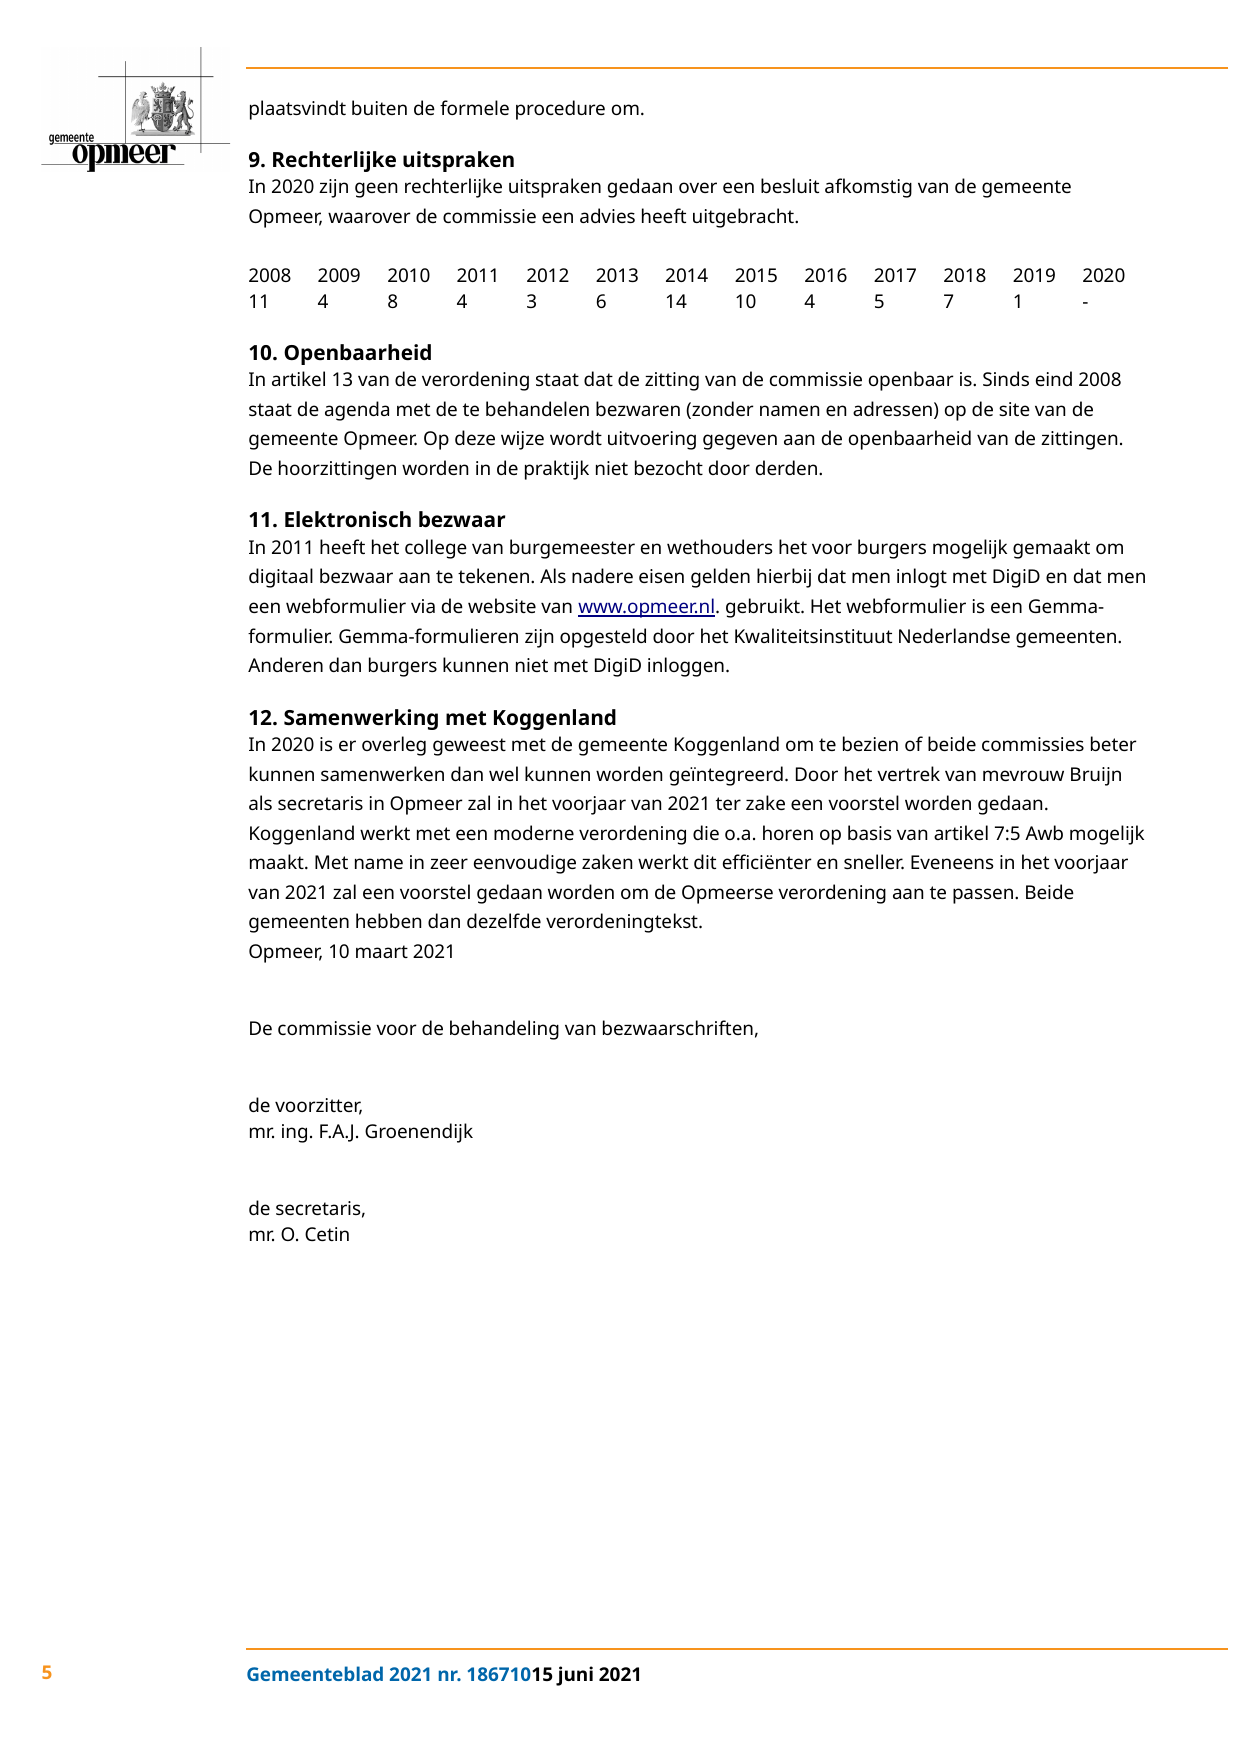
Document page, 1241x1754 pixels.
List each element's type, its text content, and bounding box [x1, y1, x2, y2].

text plaatsvindt buiten de formele procedure om. [248, 95, 1152, 121]
text De commissie voor de behandeling van bezwaarschriften, [248, 1016, 1152, 1041]
table_header 2009 [318, 263, 387, 288]
table_cell 7 [943, 288, 1013, 314]
table_header 2018 [943, 263, 1013, 288]
table_cell 8 [387, 288, 456, 314]
table_cell - [1082, 288, 1152, 314]
table_cell 5 [874, 288, 943, 314]
text mr. ing. F.A.J. Groenendijk [248, 1118, 1152, 1144]
text 11. Elektronisch bezwaar [248, 506, 1152, 534]
text In 2020 zijn geen rechterlijke uitspraken gedaan over een besluit afkomstig van de gemeente Opmeer, waarover de commissie een advies heeft uitgebracht. [248, 174, 1152, 229]
table_header 2016 [804, 263, 873, 288]
table_header 2010 [387, 263, 456, 288]
table_cell 3 [526, 288, 596, 314]
table_cell 10 [735, 288, 804, 314]
text de secretaris, [248, 1196, 1152, 1221]
table_header 2019 [1013, 263, 1082, 288]
text de voorzitter, [248, 1093, 1152, 1118]
table_header 2013 [596, 263, 665, 288]
table_header 2015 [735, 263, 804, 288]
text In 2011 heeft het college van burgemeester en wethouders het voor burgers mogelijk gemaakt om digitaal bezwaar aan te tekenen. Als nadere eisen gelden hierbij dat men inlogt met DigiD en dat men een webformulier via de website van www.opmeer.nl. gebruikt. Het webformulier is een Gemma-formulier. Gemma-formulieren zijn opgesteld door het Kwaliteitsinstituut Nederlandse gemeenten. Anderen dan burgers kunnen niet met DigiD inloggen. [248, 534, 1152, 678]
table_header 2017 [874, 263, 943, 288]
text 9. Rechterlijke uitspraken [248, 145, 1152, 174]
text Koggenland werkt met een moderne verordening die o.a. horen op basis van artikel 7:5 Awb mogelijk maakt. Met name in zeer eenvoudige zaken werkt dit efficiënter en sneller. Eveneens in het voorjaar van 2021 zal een voorstel gedaan worden om de Opmeerse verordening aan te passen. Beide gemeenten hebben dan dezelfde verordeningtekst. [248, 820, 1152, 934]
table_header 2012 [526, 263, 596, 288]
table_cell 14 [665, 288, 734, 314]
table_cell 1 [1013, 288, 1082, 314]
text In artikel 13 van de verordening staat dat de zitting van de commissie openbaar is. Sinds eind 2008 staat de agenda met de te behandelen bezwaren (zonder namen en adressen) op de site van de gemeente Opmeer. Op deze wijze wordt uitvoering gegeven aan de openbaarheid van de zittingen. De hoorzittingen worden in de praktijk niet bezocht door derden. [248, 366, 1152, 481]
text mr. O. Cetin [248, 1221, 1152, 1247]
table_cell 4 [318, 288, 387, 314]
text Opmeer, 10 maart 2021 [248, 938, 1152, 964]
table_header 2011 [456, 263, 526, 288]
table_header 2008 [248, 263, 317, 288]
table_cell 6 [596, 288, 665, 314]
text 12. Samenwerking met Koggenland [248, 703, 1152, 731]
table_cell 4 [456, 288, 526, 314]
table_header 2020 [1082, 263, 1152, 288]
table_cell 11 [248, 288, 317, 314]
text 10. Openbaarheid [248, 338, 1152, 366]
text In 2020 is er overleg geweest met de gemeente Koggenland om te bezien of beide commissies beter kunnen samenwerken dan wel kunnen worden geïntegreerd. Door het vertrek van mevrouw Bruijn als secretaris in Opmeer zal in het voorjaar van 2021 ter zake een voorstel worden gedaan. [248, 731, 1152, 816]
table_header 2014 [665, 263, 734, 288]
table_cell 4 [804, 288, 873, 314]
picture [41, 47, 231, 172]
